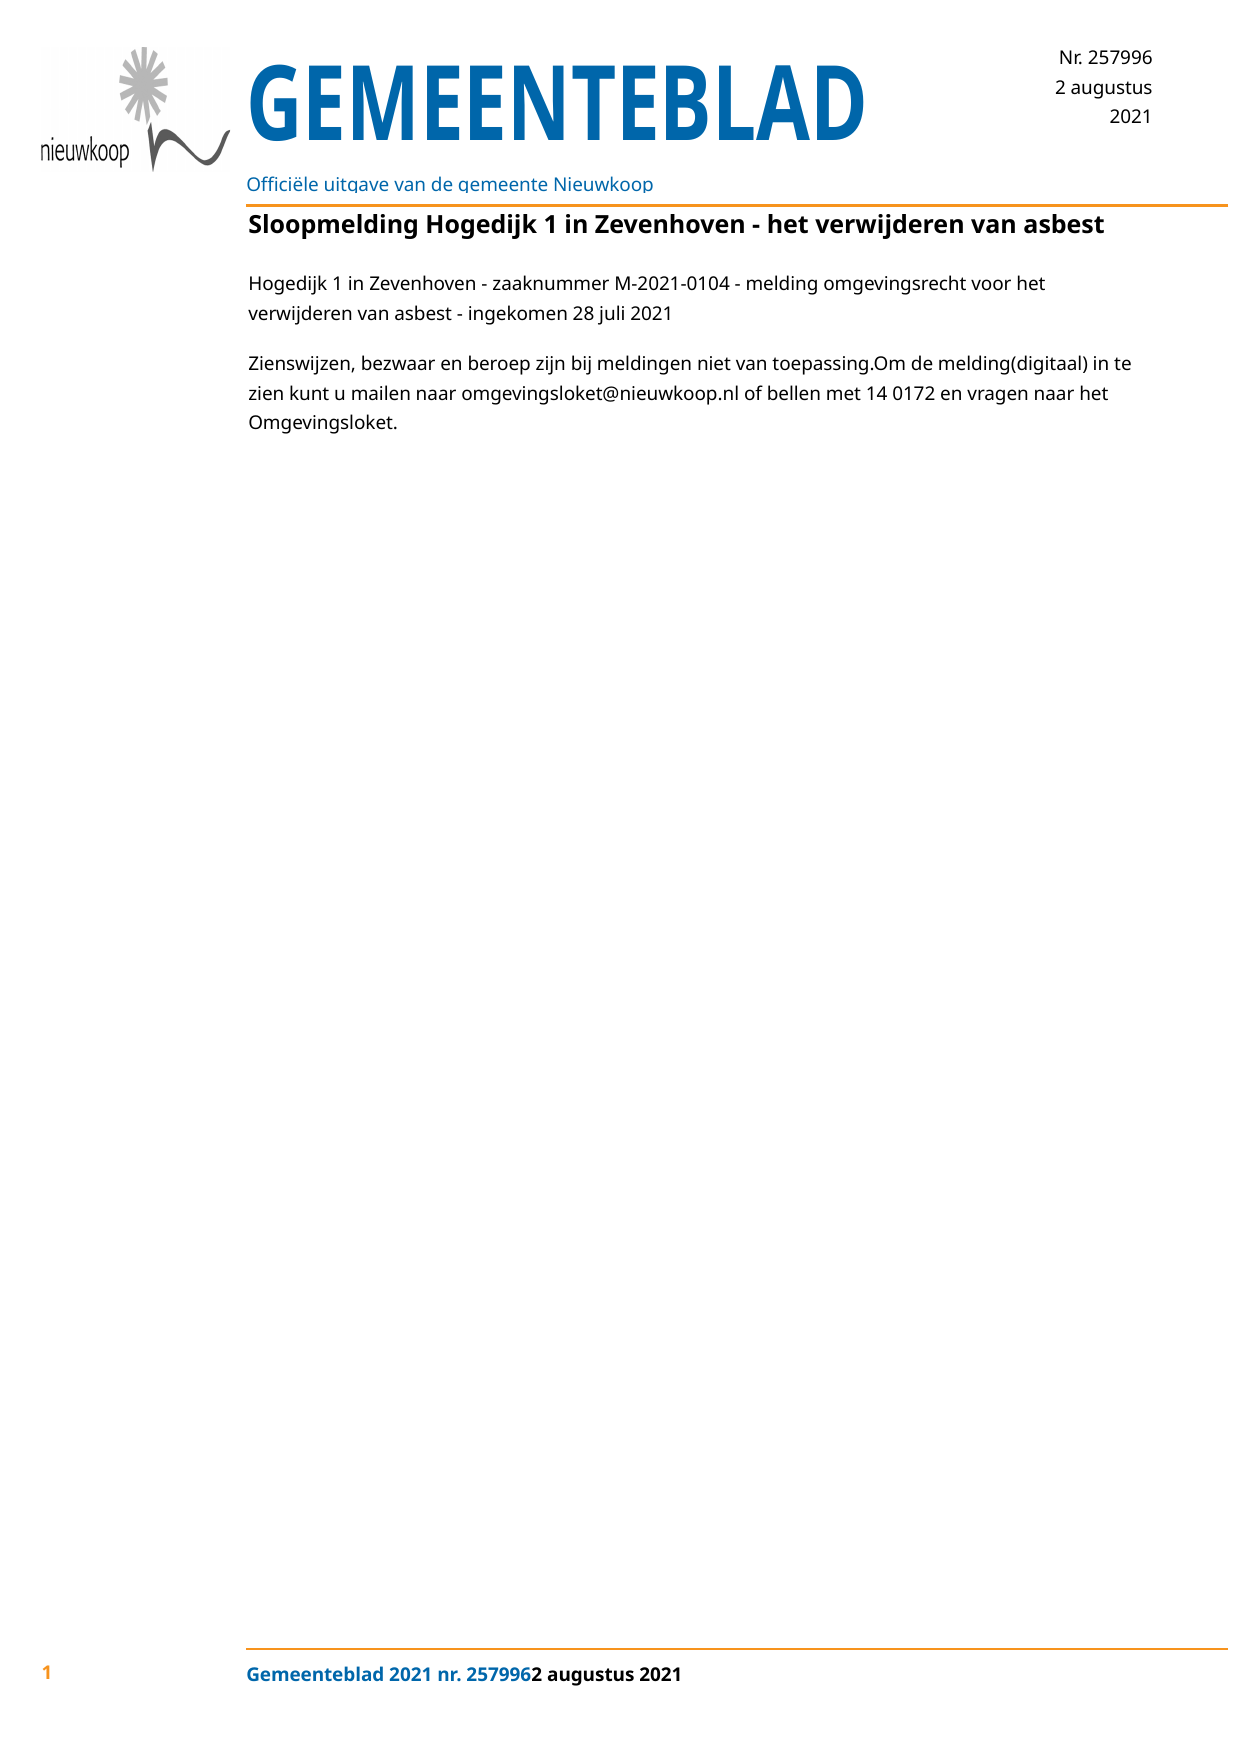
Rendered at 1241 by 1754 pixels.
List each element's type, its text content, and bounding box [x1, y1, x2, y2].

text Zienswijzen, bezwaar en beroep zijn bij meldingen niet van toepassing.Om de melding(digitaal) in te zien kunt u mailen naar omgevingsloket@nieuwkoop.nl of bellen met 14 0172 en vragen naar het Omgevingsloket. [248, 350, 1152, 435]
picture [41, 47, 231, 172]
text Sloopmelding Hogedijk 1 in Zevenhoven - het verwijderen van asbest [248, 207, 1152, 241]
text Hogedijk 1 in Zevenhoven - zaaknummer M-2021-0104 - melding omgevingsrecht voor het verwijderen van asbest - ingekomen 28 juli 2021 [248, 270, 1152, 326]
